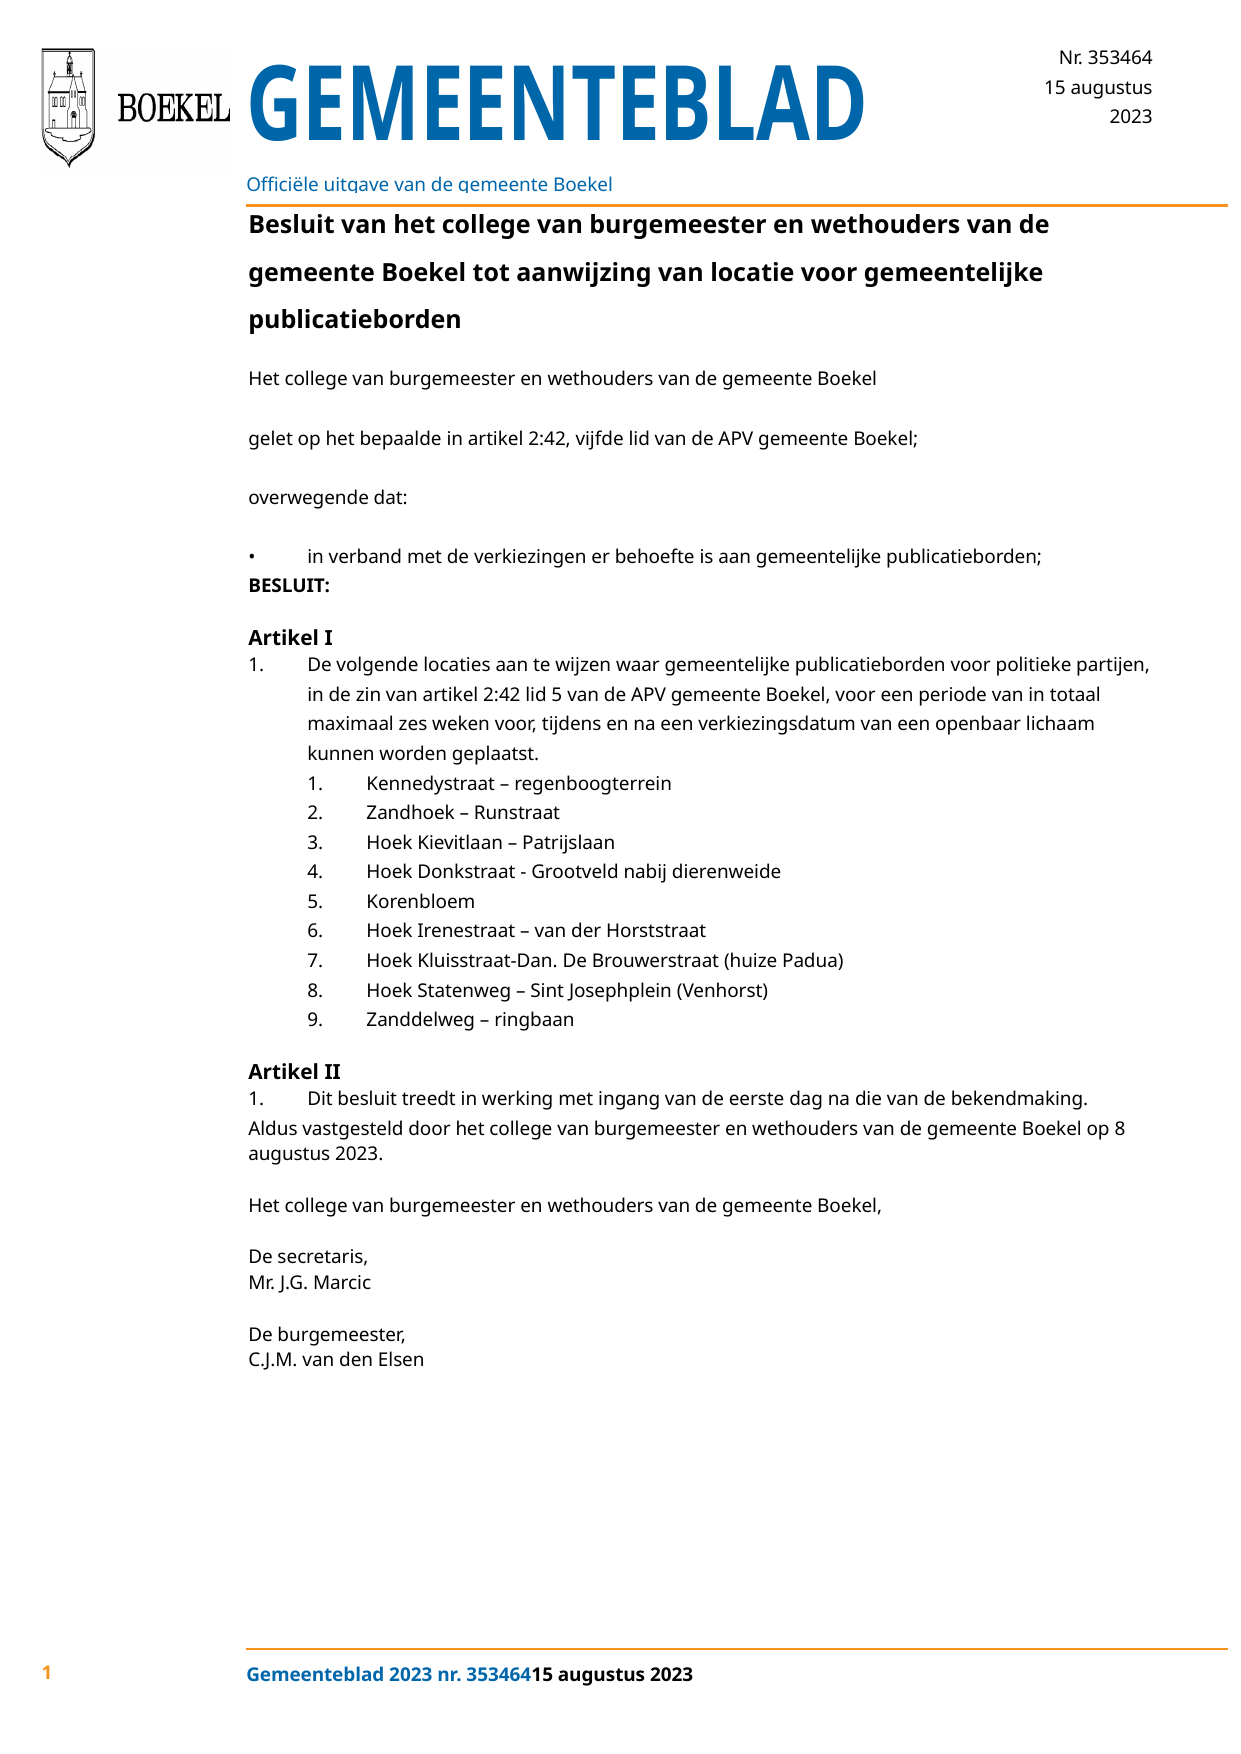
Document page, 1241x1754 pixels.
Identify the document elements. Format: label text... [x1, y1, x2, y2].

text gelet op het bepaalde in artikel 2:42, vijfde lid van de APV gemeente Boekel; [248, 425, 1152, 450]
text Aldus vastgesteld door het college van burgemeester en wethouders van de gemeente Boekel op 8 augustus 2023. [248, 1115, 1152, 1166]
list Hoek Statenweg – Sint Josephplein (Venhorst) [307, 977, 1152, 1003]
list Hoek Irenestraat – van der Horststraat [307, 918, 1152, 943]
list Kennedystraat – regenboogterrein [307, 770, 1152, 796]
text Het college van burgemeester en wethouders van de gemeente Boekel, [248, 1192, 1152, 1218]
list in verband met de verkiezingen er behoefte is aan gemeentelijke publicatieborden; [248, 543, 1152, 569]
list Hoek Kluisstraat-Dan. De Brouwerstraat (huize Padua) [307, 947, 1152, 973]
list Hoek Donkstraat - Grootveld nabij dierenweide [307, 858, 1152, 884]
text De secretaris, [248, 1243, 1152, 1269]
text BESLUIT: [248, 573, 1152, 598]
list Korenbloem [307, 888, 1152, 914]
list Zanddelweg – ringbaan [307, 1006, 1152, 1032]
text C.J.M. van den Elsen [248, 1346, 1152, 1372]
list De volgende locaties aan te wijzen waar gemeentelijke publicatieborden voor politieke partijen, in de zin van artikel 2:42 lid 5 van de APV gemeente Boekel, voor een periode van in totaal maximaal zes weken voor, tijdens en na een verkiezingsdatum van een openbaar lichaam kunnen worden geplaatst. [248, 651, 1152, 766]
list Zandhoek – Runstraat [307, 799, 1152, 825]
list Dit besluit treedt in werking met ingang van de eerste dag na die van de bekendmaking. [248, 1085, 1152, 1111]
text Artikel I [248, 623, 1152, 651]
text Artikel II [248, 1057, 1152, 1085]
picture [41, 47, 231, 172]
text overwegende dat: [248, 484, 1152, 509]
text Het college van burgemeester en wethouders van de gemeente Boekel [248, 366, 1152, 391]
list Hoek Kievitlaan – Patrijslaan [307, 829, 1152, 855]
text De burgemeester, [248, 1321, 1152, 1346]
text Mr. J.G. Marcic [248, 1269, 1152, 1295]
text Besluit van het college van burgemeester en wethouders van de gemeente Boekel tot aanwijzing van locatie voor gemeentelijke publicatieborden [248, 207, 1152, 336]
